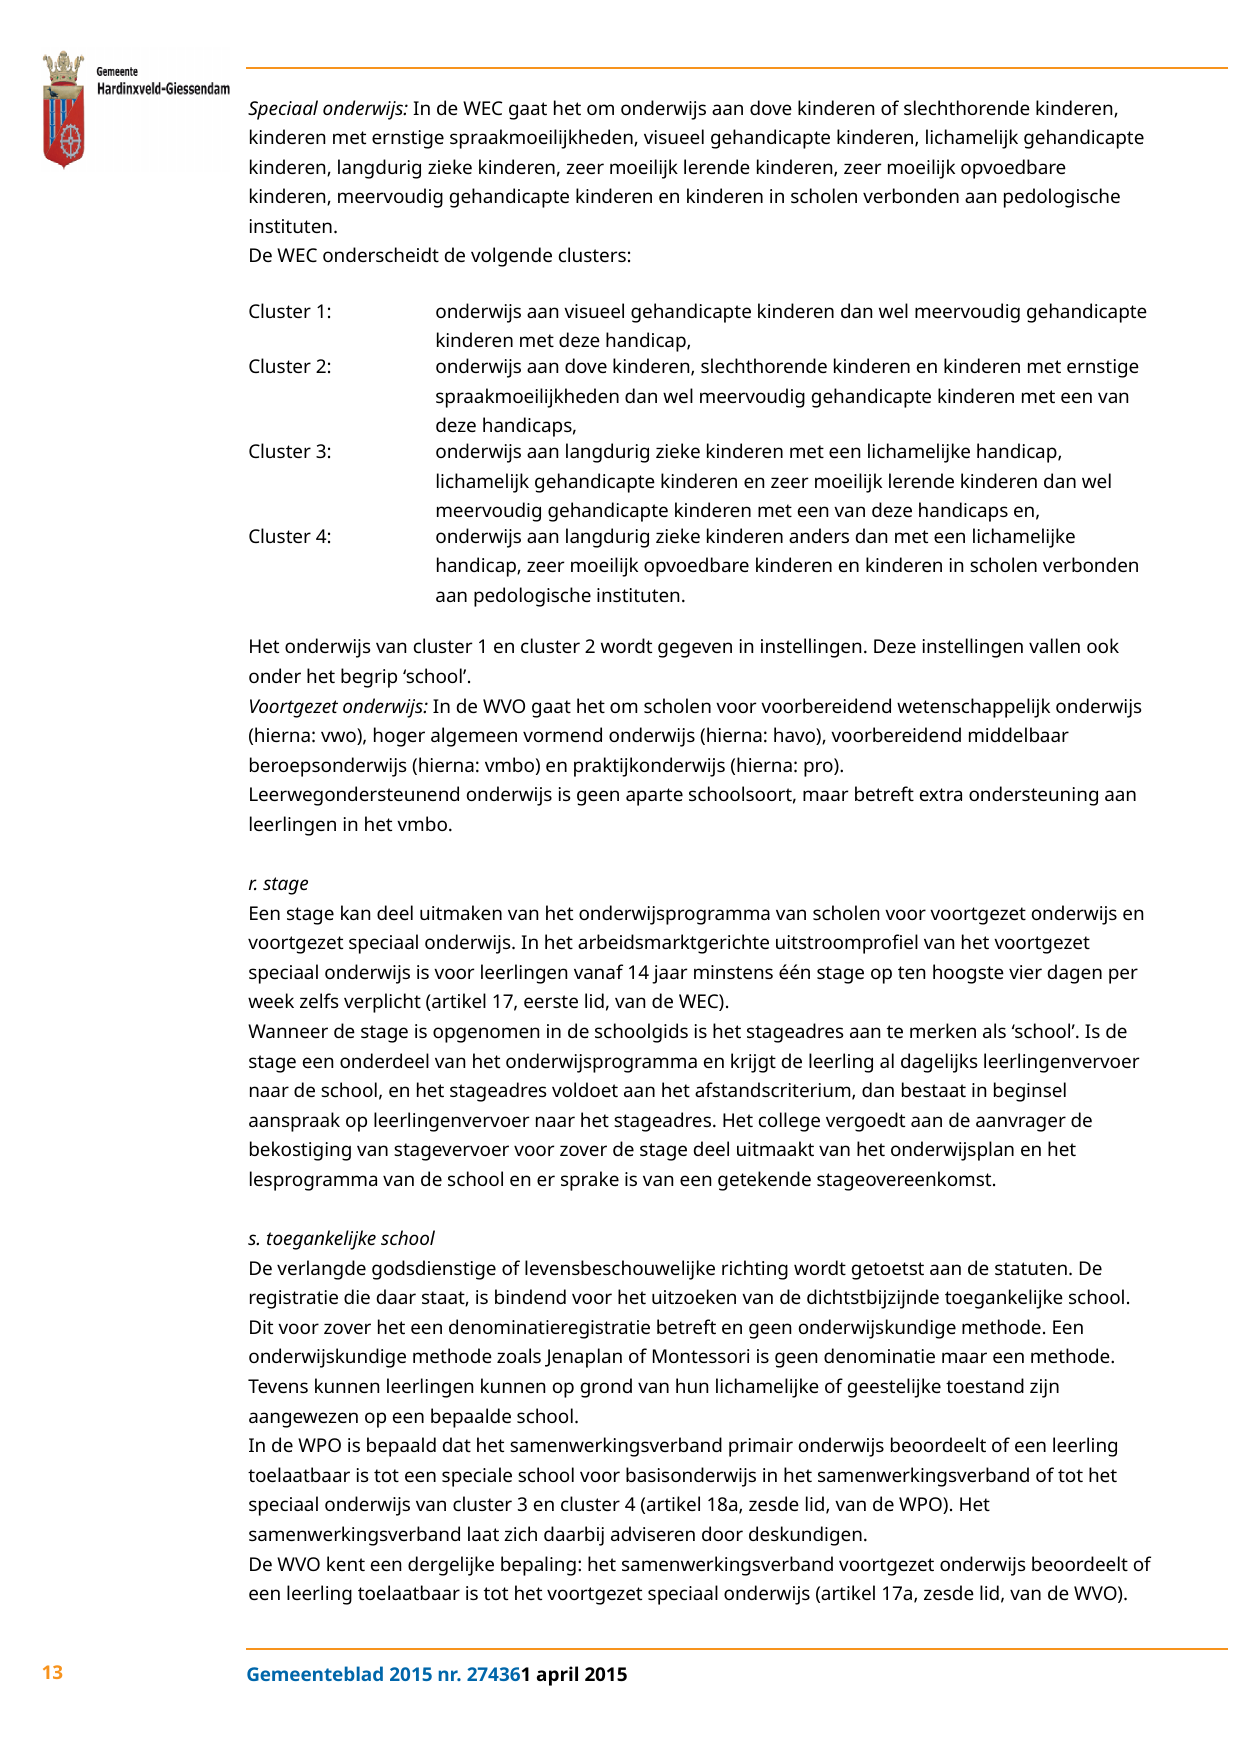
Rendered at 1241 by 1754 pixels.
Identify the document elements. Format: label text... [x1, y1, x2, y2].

text r. stage [248, 870, 1152, 896]
text Het onderwijs van cluster 1 en cluster 2 wordt gegeven in instellingen. Deze instellingen vallen ook onder het begrip ‘school’. [248, 634, 1152, 689]
text s. toegankelijke school [248, 1225, 1152, 1251]
text In de WPO is bepaald dat het samenwerkingsverband primair onderwijs beoordeelt of een leerling toelaatbaar is tot een speciale school voor basisonderwijs in het samenwerkingsverband of tot het speciaal onderwijs van cluster 3 en cluster 4 (artikel 18a, zesde lid, van de WPO). Het samenwerkingsverband laat zich daarbij adviseren door deskundigen. [248, 1432, 1152, 1547]
table_cell Cluster 2: [248, 353, 435, 438]
text De WEC onderscheidt de volgende clusters: [248, 243, 1152, 268]
text Speciaal onderwijs: In de WEC gaat het om onderwijs aan dove kinderen of slechthorende kinderen, kinderen met ernstige spraakmoeilijkheden, visueel gehandicapte kinderen, lichamelijk gehandicapte kinderen, langdurig zieke kinderen, zeer moeilijk lerende kinderen, zeer moeilijk opvoedbare kinderen, meervoudig gehandicapte kinderen en kinderen in scholen verbonden aan pedologische instituten. [248, 95, 1152, 239]
table_cell onderwijs aan langdurig zieke kinderen anders dan met een lichamelijke handicap, zeer moeilijk opvoedbare kinderen en kinderen in scholen verbonden aan pedologische instituten. [435, 523, 1152, 608]
text De WVO kent een dergelijke bepaling: het samenwerkingsverband voortgezet onderwijs beoordeelt of een leerling toelaatbaar is tot het voortgezet speciaal onderwijs (artikel 17a, zesde lid, van de WVO). [248, 1551, 1152, 1606]
text Leerwegondersteunend onderwijs is geen aparte schoolsoort, maar betreft extra ondersteuning aan leerlingen in het vmbo. [248, 782, 1152, 837]
table_cell Cluster 3: [248, 438, 435, 523]
table_header onderwijs aan visueel gehandicapte kinderen dan wel meervoudig gehandicapte kinderen met deze handicap, [435, 298, 1152, 353]
table_cell onderwijs aan dove kinderen, slechthorende kinderen en kinderen met ernstige spraakmoeilijkheden dan wel meervoudig gehandicapte kinderen met een van deze handicaps, [435, 353, 1152, 438]
text Voortgezet onderwijs: In de WVO gaat het om scholen voor voorbereidend wetenschappelijk onderwijs (hierna: vwo), hoger algemeen vormend onderwijs (hierna: havo), voorbereidend middelbaar beroepsonderwijs (hierna: vmbo) en praktijkonderwijs (hierna: pro). [248, 693, 1152, 778]
table_header Cluster 1: [248, 298, 435, 353]
text Tevens kunnen leerlingen kunnen op grond van hun lichamelijke of geestelijke toestand zijn aangewezen op een bepaalde school. [248, 1373, 1152, 1429]
text Wanneer de stage is opgenomen in de schoolgids is het stageadres aan te merken als ‘school’. Is de stage een onderdeel van het onderwijsprogramma en krijgt de leerling al dagelijks leerlingenvervoer naar de school, en het stageadres voldoet aan het afstandscriterium, dan bestaat in beginsel aanspraak op leerlingenvervoer naar het stageadres. Het college vergoedt aan de aanvrager de bekostiging van stagevervoer voor zover de stage deel uitmaakt van het onderwijsplan en het lesprogramma van de school en er sprake is van een getekende stageovereenkomst. [248, 1018, 1152, 1192]
table_cell onderwijs aan langdurig zieke kinderen met een lichamelijke handicap, lichamelijk gehandicapte kinderen en zeer moeilijk lerende kinderen dan wel meervoudig gehandicapte kinderen met een van deze handicaps en, [435, 438, 1152, 523]
text De verlangde godsdienstige of levensbeschouwelijke richting wordt getoetst aan de statuten. De registratie die daar staat, is bindend voor het uitzoeken van de dichtstbijzijnde toegankelijke school. Dit voor zover het een denominatieregistratie betreft en geen onderwijskundige methode. Een onderwijskundige methode zoals Jenaplan of Montessori is geen denominatie maar een methode. [248, 1255, 1152, 1369]
table_cell Cluster 4: [248, 523, 435, 608]
picture [41, 47, 231, 172]
text Een stage kan deel uitmaken van het onderwijsprogramma van scholen voor voortgezet onderwijs en voortgezet speciaal onderwijs. In het arbeidsmarktgerichte uitstroomprofiel van het voortgezet speciaal onderwijs is voor leerlingen vanaf 14 jaar minstens één stage op ten hoogste vier dagen per week zelfs verplicht (artikel 17, eerste lid, van de WEC). [248, 900, 1152, 1014]
